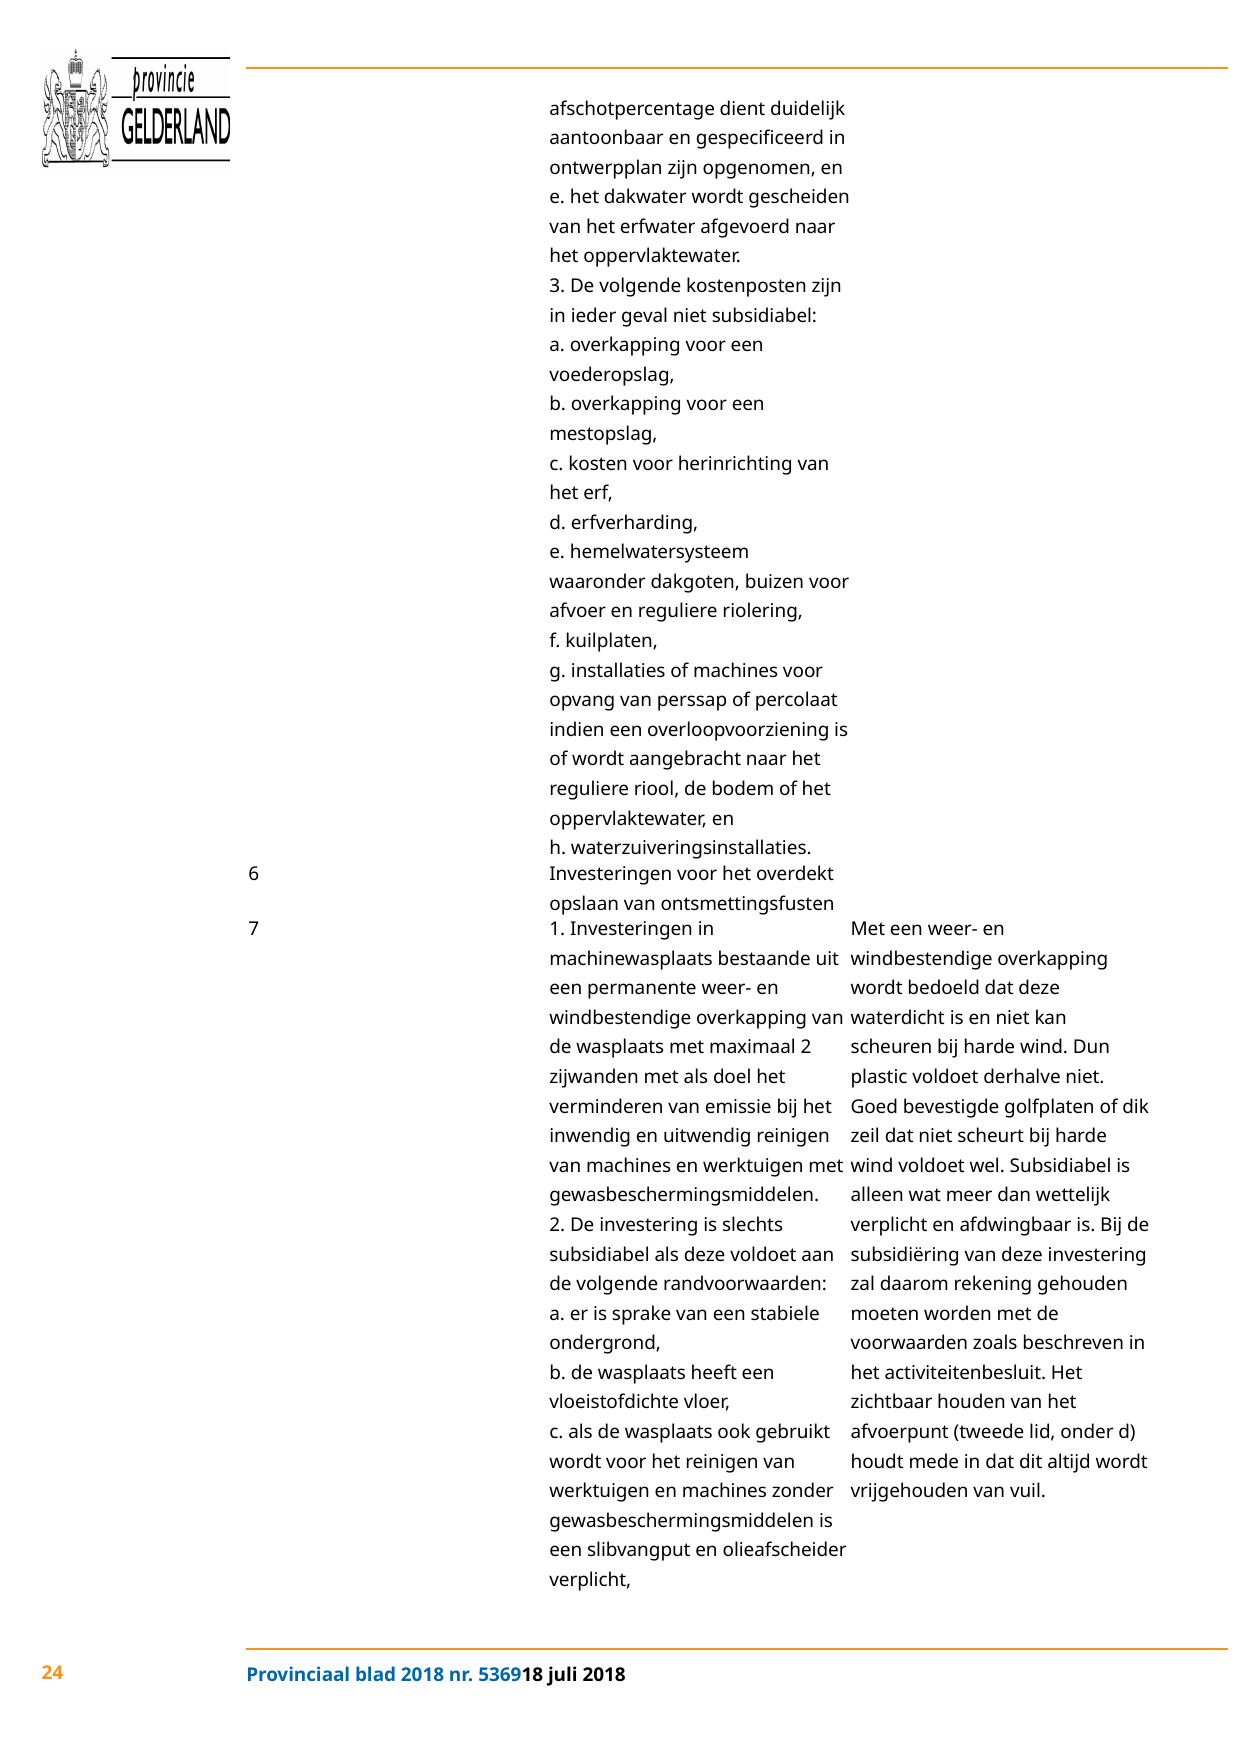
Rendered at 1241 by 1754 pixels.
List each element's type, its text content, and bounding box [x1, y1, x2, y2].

picture [41, 47, 231, 172]
table_cell 6 [248, 860, 549, 915]
table_cell Met een weer- en windbestendige overkapping wordt bedoeld dat deze waterdicht is en niet kan scheuren bij harde wind. Dun plastic voldoet derhalve niet. Goed bevestigde golfplaten of dik zeil dat niet scheurt bij harde wind voldoet wel. Subsidiabel is alleen wat meer dan wettelijk verplicht en afdwingbaar is. Bij de subsidiëring van deze investering zal daarom rekening gehouden moeten worden met de voorwaarden zoals beschreven in het activiteitenbesluit. Het zichtbaar houden van het afvoerpunt (tweede lid, onder d) houdt mede in dat dit altijd wordt vrijgehouden van vuil. [850, 915, 1152, 1592]
table_cell Investeringen voor het overdekt opslaan van ontsmettingsfusten [549, 860, 850, 915]
table_cell [850, 860, 1152, 915]
table_cell [248, 95, 549, 860]
table_cell [850, 95, 1152, 860]
table_cell afschotpercentage dient duidelijk aantoonbaar en gespecificeerd in ontwerpplan zijn opgenomen, en e. het dakwater wordt gescheiden van het erfwater afgevoerd naar het oppervlaktewater. 3. De volgende kostenposten zijn in ieder geval niet subsidiabel: a. overkapping voor een voederopslag, b. overkapping voor een mestopslag, c. kosten voor herinrichting van het erf, d. erfverharding, e. hemelwatersysteem waaronder dakgoten, buizen voor afvoer en reguliere riolering, f. kuilplaten, g. installaties of machines voor opvang van perssap of percolaat indien een overloopvoorziening is of wordt aangebracht naar het reguliere riool, de bodem of het oppervlaktewater, en h. waterzuiveringsinstallaties. [549, 95, 850, 860]
table_cell 1. Investeringen in machinewasplaats bestaande uit een permanente weer- en windbestendige overkapping van de wasplaats met maximaal 2 zijwanden met als doel het verminderen van emissie bij het inwendig en uitwendig reinigen van machines en werktuigen met gewasbeschermingsmiddelen. 2. De investering is slechts subsidiabel als deze voldoet aan de volgende randvoorwaarden: a. er is sprake van een stabiele ondergrond, b. de wasplaats heeft een vloeistofdichte vloer, c. als de wasplaats ook gebruikt wordt voor het reinigen van werktuigen en machines zonder gewasbeschermingsmiddelen is een slibvangput en olieafscheider verplicht, [549, 915, 850, 1592]
table_cell 7 [248, 915, 549, 1592]
